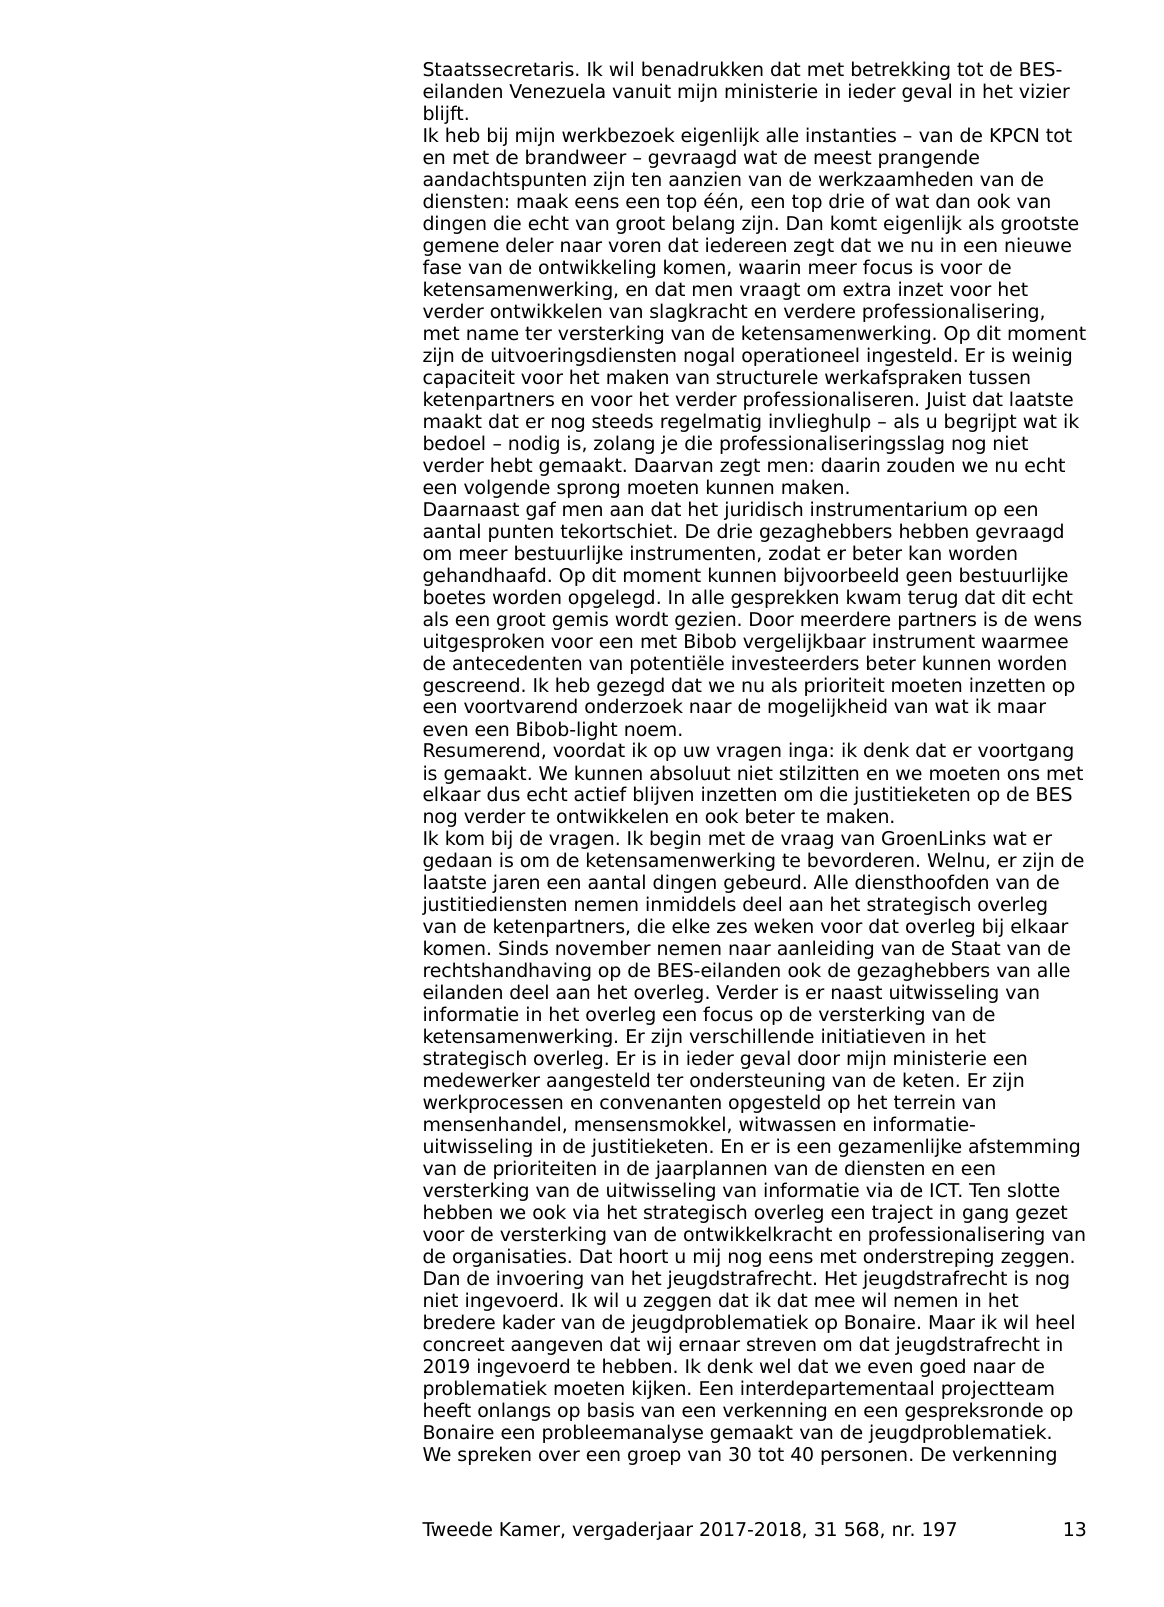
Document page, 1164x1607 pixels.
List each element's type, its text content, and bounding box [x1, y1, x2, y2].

text Resumerend, voordat ik op uw vragen inga: ik denk dat er voortgang is gemaakt. We kunnen absoluut niet stilzitten en we moeten ons met elkaar dus echt actief blijven inzetten om die justitieketen op de BES nog verder te ontwikkelen en ook beter te maken. [422, 740, 1087, 828]
text Dan de invoering van het jeugdstrafrecht. Het jeugdstrafrecht is nog niet ingevoerd. Ik wil u zeggen dat ik dat mee wil nemen in het bredere kader van de jeugdproblematiek op Bonaire. Maar ik wil heel concreet aangeven dat wij ernaar streven om dat jeugdstrafrecht in 2019 ingevoerd te hebben. Ik denk wel dat we even goed naar de problematiek moeten kijken. Een interdepartementaal projectteam heeft onlangs op basis van een verkenning en een gespreksronde op Bonaire een probleemanalyse gemaakt van de jeugdproblematiek. We spreken over een groep van 30 tot 40 personen. De verkenning [422, 1268, 1087, 1466]
text Ik heb bij mijn werkbezoek eigenlijk alle instanties – van de KPCN tot en met de brandweer – gevraagd wat de meest prangende aandachtspunten zijn ten aanzien van de werkzaamheden van de diensten: maak eens een top één, een top drie of wat dan ook van dingen die echt van groot belang zijn. Dan komt eigenlijk als grootste gemene deler naar voren dat iedereen zegt dat we nu in een nieuwe fase van de ontwikkeling komen, waarin meer focus is voor de ketensamenwerking, en dat men vraagt om extra inzet voor het verder ontwikkelen van slagkracht en verdere professionalisering, met name ter versterking van de ketensamenwerking. Op dit moment zijn de uitvoeringsdiensten nogal operationeel ingesteld. Er is weinig capaciteit voor het maken van structurele werkafspraken tussen ketenpartners en voor het verder professionaliseren. Juist dat laatste maakt dat er nog steeds regelmatig invlieghulp – als u begrijpt wat ik bedoel – nodig is, zolang je die professionaliseringsslag nog niet verder hebt gemaakt. Daarvan zegt men: daarin zouden we nu echt een volgende sprong moeten kunnen maken. [422, 125, 1087, 499]
text Daarnaast gaf men aan dat het juridisch instrumentarium op een aantal punten tekortschiet. De drie gezaghebbers hebben gevraagd om meer bestuurlijke instrumenten, zodat er beter kan worden gehandhaafd. Op dit moment kunnen bijvoorbeeld geen bestuurlijke boetes worden opgelegd. In alle gesprekken kwam terug dat dit echt als een groot gemis wordt gezien. Door meerdere partners is de wens uitgesproken voor een met Bibob vergelijkbaar instrument waarmee de antecedenten van potentiële investeerders beter kunnen worden gescreend. Ik heb gezegd dat we nu als prioriteit moeten inzetten op een voortvarend onderzoek naar de mogelijkheid van wat ik maar even een Bibob-light noem. [422, 499, 1087, 740]
text Staatssecretaris. Ik wil benadrukken dat met betrekking tot de BES-eilanden Venezuela vanuit mijn ministerie in ieder geval in het vizier blijft. [422, 59, 1087, 125]
text Ik kom bij de vragen. Ik begin met de vraag van GroenLinks wat er gedaan is om de ketensamenwerking te bevorderen. Welnu, er zijn de laatste jaren een aantal dingen gebeurd. Alle diensthoofden van de justitiediensten nemen inmiddels deel aan het strategisch overleg van de ketenpartners, die elke zes weken voor dat overleg bij elkaar komen. Sinds november nemen naar aanleiding van de Staat van de rechtshandhaving op de BES-eilanden ook de gezaghebbers van alle eilanden deel aan het overleg. Verder is er naast uitwisseling van informatie in het overleg een focus op de versterking van de ketensamenwerking. Er zijn verschillende initiatieven in het strategisch overleg. Er is in ieder geval door mijn ministerie een medewerker aangesteld ter ondersteuning van de keten. Er zijn werkprocessen en convenanten opgesteld op het terrein van mensenhandel, mensensmokkel, witwassen en informatie-uitwisseling in de justitieketen. En er is een gezamenlijke afstemming van de prioriteiten in de jaarplannen van de diensten en een versterking van de uitwisseling van informatie via de ICT. Ten slotte hebben we ook via het strategisch overleg een traject in gang gezet voor de versterking van de ontwikkelkracht en professionalisering van de organisaties. Dat hoort u mij nog eens met onderstreping zeggen. [422, 828, 1087, 1268]
